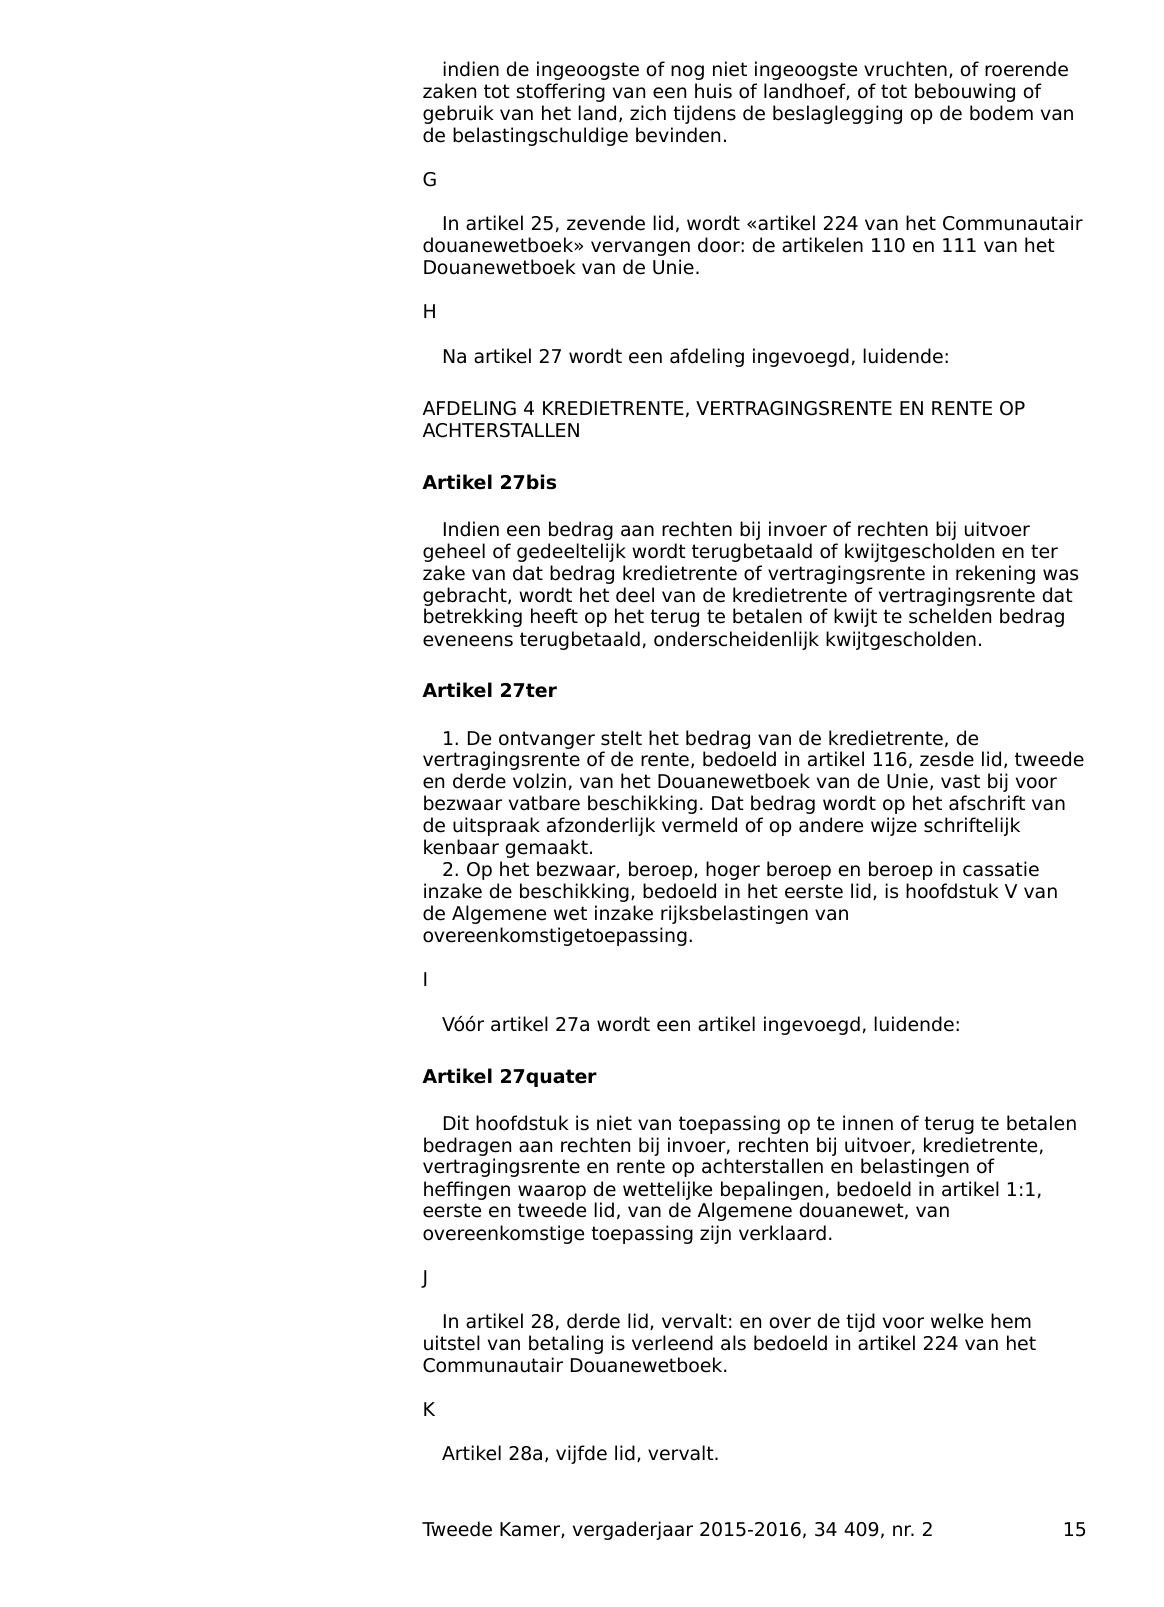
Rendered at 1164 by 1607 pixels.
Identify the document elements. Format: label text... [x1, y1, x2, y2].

text I [422, 969, 1087, 991]
text Indien een bedrag aan rechten bij invoer of rechten bij uitvoer geheel of gedeeltelijk wordt terugbetaald of kwijtgescholden en ter zake van dat bedrag kredietrente of vertragingsrente in rekening was gebracht, wordt het deel van de kredietrente of vertragingsrente dat betrekking heeft op het terug te betalen of kwijt te schelden bedrag eveneens terugbetaald, onderscheidenlijk kwijtgescholden. [422, 518, 1087, 650]
text G [422, 169, 1087, 191]
text Dit hoofdstuk is niet van toepassing op te innen of terug te betalen bedragen aan rechten bij invoer, rechten bij uitvoer, kredietrente, vertragingsrente en rente op achterstallen en belastingen of heffingen waarop de wettelijke bepalingen, bedoeld in artikel 1:1, eerste en tweede lid, van de Algemene douanewet, van overeenkomstige toepassing zijn verklaard. [422, 1112, 1087, 1244]
text In artikel 28, derde lid, vervalt: en over de tijd voor welke hem uitstel van betaling is verleend als bedoeld in artikel 224 van het Communautair Douanewetboek. [422, 1311, 1087, 1377]
text In artikel 25, zevende lid, wordt «artikel 224 van het Communautair douanewetboek» vervangen door: de artikelen 110 en 111 van het Douanewetboek van de Unie. [422, 213, 1087, 279]
text Na artikel 27 wordt een afdeling ingevoegd, luidende: [422, 346, 1087, 368]
text J [422, 1267, 1087, 1288]
text 2. Op het bezwaar, beroep, hoger beroep en beroep in cassatie inzake de beschikking, bedoeld in het eerste lid, is hoofdstuk V van de Algemene wet inzake rijksbelastingen van overeenkomstigetoepassing. [422, 859, 1087, 947]
subtitle Artikel 27quater [422, 1066, 1087, 1087]
subtitle Artikel 27ter [422, 680, 1087, 702]
text Vóór artikel 27a wordt een artikel ingevoegd, luidende: [422, 1013, 1087, 1036]
subtitle AFDELING 4 KREDIETRENTE, VERTRAGINGSRENTE EN RENTE OP ACHTERSTALLEN [422, 398, 1087, 442]
subtitle Artikel 27bis [422, 472, 1087, 493]
text Artikel 28a, vijfde lid, vervalt. [422, 1443, 1087, 1465]
text H [422, 301, 1087, 323]
text indien de ingeoogste of nog niet ingeoogste vruchten, of roerende zaken tot stoffering van een huis of landhoef, of tot bebouwing of gebruik van het land, zich tijdens de beslaglegging op de bodem van de belastingschuldige bevinden. [422, 59, 1087, 147]
text K [422, 1399, 1087, 1421]
text 1. De ontvanger stelt het bedrag van de kredietrente, de vertragingsrente of de rente, bedoeld in artikel 116, zesde lid, tweede en derde volzin, van het Douanewetboek van de Unie, vast bij voor bezwaar vatbare beschikking. Dat bedrag wordt op het afschrift van de uitspraak afzonderlijk vermeld of op andere wijze schriftelijk kenbaar gemaakt. [422, 727, 1087, 859]
